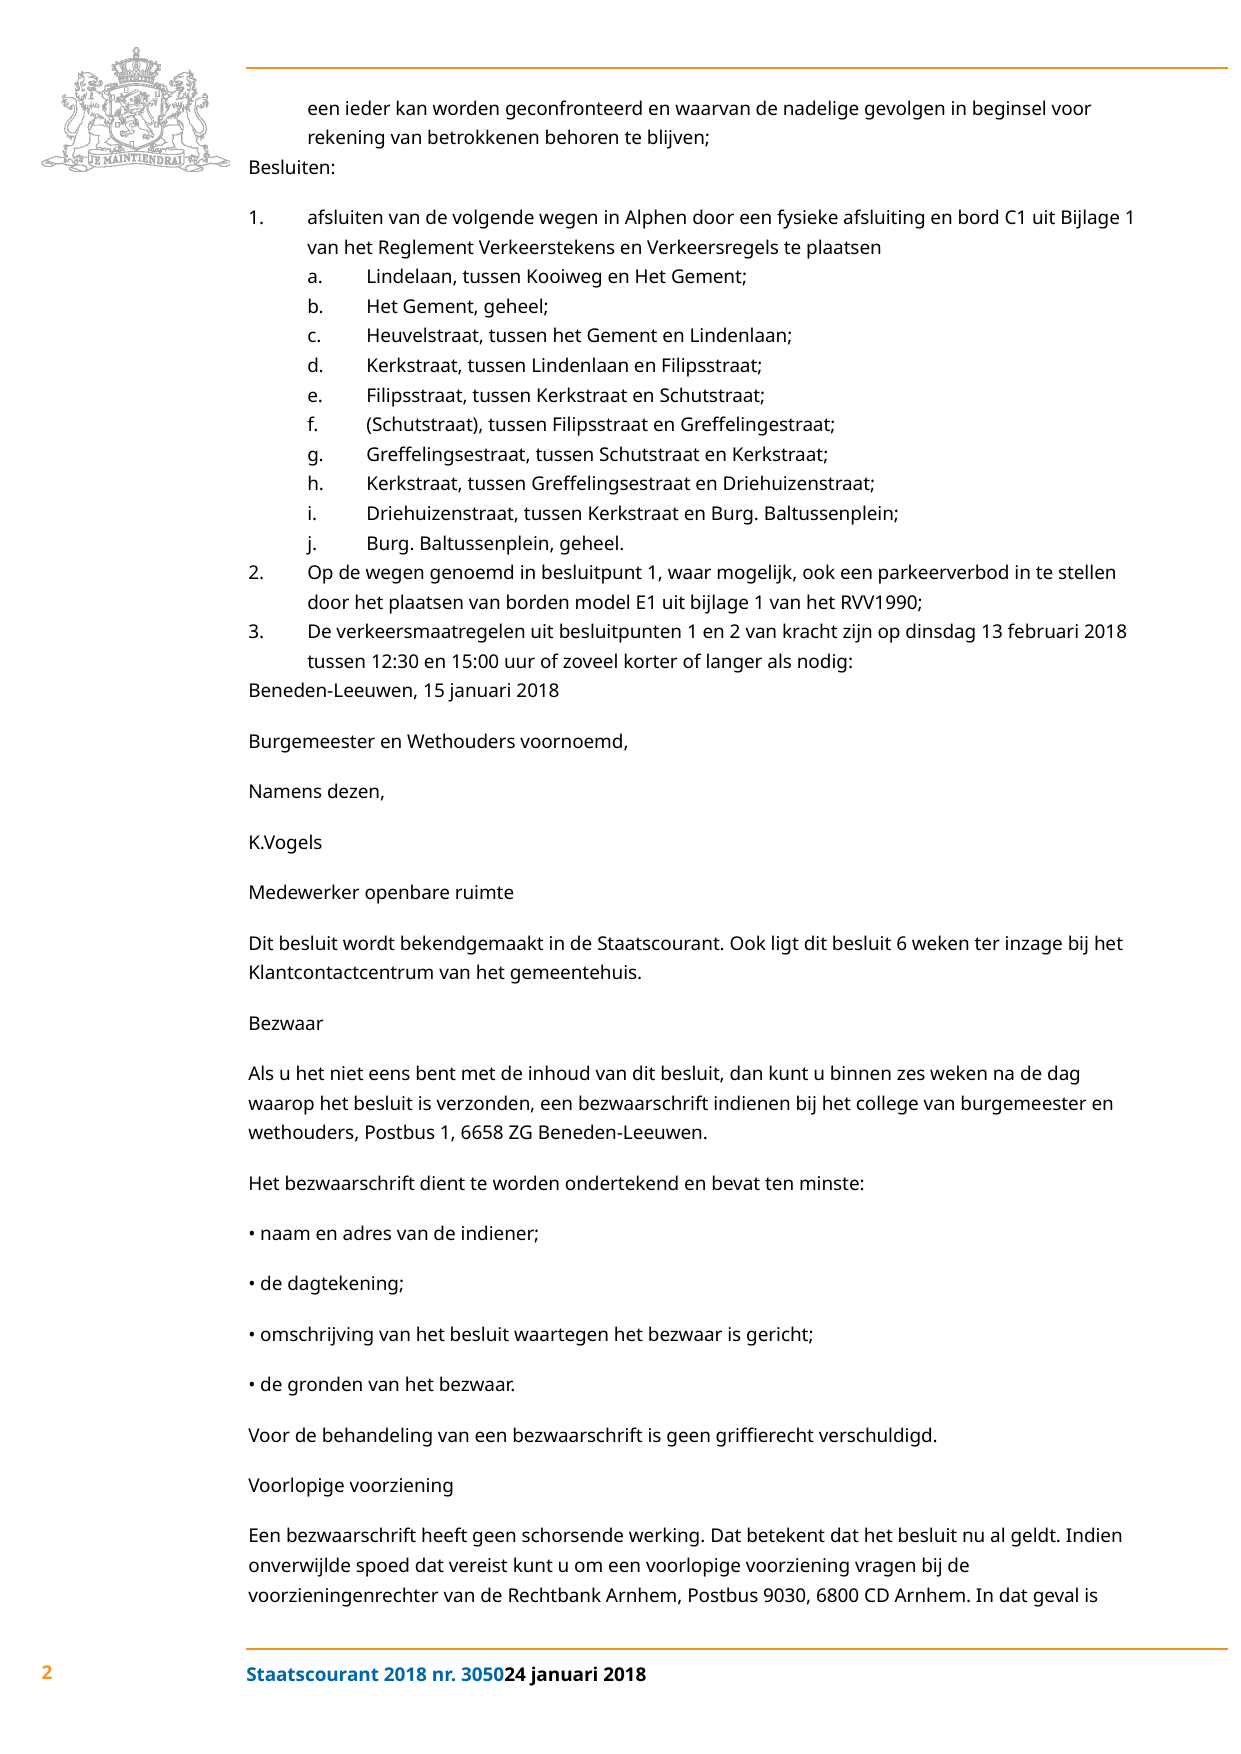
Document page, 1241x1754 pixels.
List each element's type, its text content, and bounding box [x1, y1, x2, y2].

list een ieder kan worden geconfronteerd en waarvan de nadelige gevolgen in beginsel voor rekening van betrokkenen behoren te blijven; [248, 95, 1152, 150]
list Kerkstraat, tussen Greffelingsestraat en Driehuizenstraat; [307, 471, 1152, 496]
list Driehuizenstraat, tussen Kerkstraat en Burg. Baltussenplein; [307, 500, 1152, 526]
list Op de wegen genoemd in besluitpunt 1, waar mogelijk, ook een parkeerverbod in te stellen door het plaatsen van borden model E1 uit bijlage 1 van het RVV1990; [248, 559, 1152, 615]
list Het Gement, geheel; [307, 293, 1152, 319]
list Burg. Baltussenplein, geheel. [307, 530, 1152, 556]
list Lindelaan, tussen Kooiweg en Het Gement; [307, 263, 1152, 289]
list De verkeersmaatregelen uit besluitpunten 1 en 2 van kracht zijn op dinsdag 13 februari 2018 tussen 12:30 en 15:00 uur of zoveel korter of langer als nodig: [248, 618, 1152, 674]
picture [41, 47, 231, 172]
list (Schutstraat), tussen Filipsstraat en Greffelingestraat; [307, 411, 1152, 437]
text Medewerker openbare ruimte [248, 879, 1152, 905]
text Beneden-Leeuwen, 15 januari 2018 [248, 678, 1152, 703]
text Besluiten: [248, 154, 1152, 180]
text • de dagtekening; [248, 1271, 1152, 1296]
text • omschrijving van het besluit waartegen het bezwaar is gericht; [248, 1321, 1152, 1347]
text • naam en adres van de indiener; [248, 1220, 1152, 1246]
list Greffelingsestraat, tussen Schutstraat en Kerkstraat; [307, 441, 1152, 467]
text • de gronden van het bezwaar. [248, 1371, 1152, 1397]
text Namens dezen, [248, 778, 1152, 804]
list Filipsstraat, tussen Kerkstraat en Schutstraat; [307, 382, 1152, 408]
text K.Vogels [248, 829, 1152, 855]
list Heuvelstraat, tussen het Gement en Lindenlaan; [307, 323, 1152, 348]
text Als u het niet eens bent met de inhoud van dit besluit, dan kunt u binnen zes weken na de dag waarop het besluit is verzonden, een bezwaarschrift indienen bij het college van burgemeester en wethouders, Postbus 1, 6658 ZG Beneden-Leeuwen. [248, 1060, 1152, 1145]
text Het bezwaarschrift dient te worden ondertekend en bevat ten minste: [248, 1170, 1152, 1196]
list afsluiten van de volgende wegen in Alphen door een fysieke afsluiting en bord C1 uit Bijlage 1 van het Reglement Verkeerstekens en Verkeersregels te plaatsen [248, 204, 1152, 260]
text Bezwaar [248, 1010, 1152, 1036]
list Kerkstraat, tussen Lindenlaan en Filipsstraat; [307, 352, 1152, 378]
text Dit besluit wordt bekendgemaakt in de Staatscourant. Ook ligt dit besluit 6 weken ter inzage bij het Klantcontactcentrum van het gemeentehuis. [248, 930, 1152, 985]
text Burgemeester en Wethouders voornoemd, [248, 728, 1152, 754]
text Voor de behandeling van een bezwaarschrift is geen griffierecht verschuldigd. [248, 1422, 1152, 1448]
text Voorlopige voorziening [248, 1472, 1152, 1498]
text Een bezwaarschrift heeft geen schorsende werking. Dat betekent dat het besluit nu al geldt. Indien onverwijlde spoed dat vereist kunt u om een voorlopige voorziening vragen bij de voorzieningenrechter van de Rechtbank Arnhem, Postbus 9030, 6800 CD Arnhem. In dat geval is [248, 1523, 1152, 1608]
